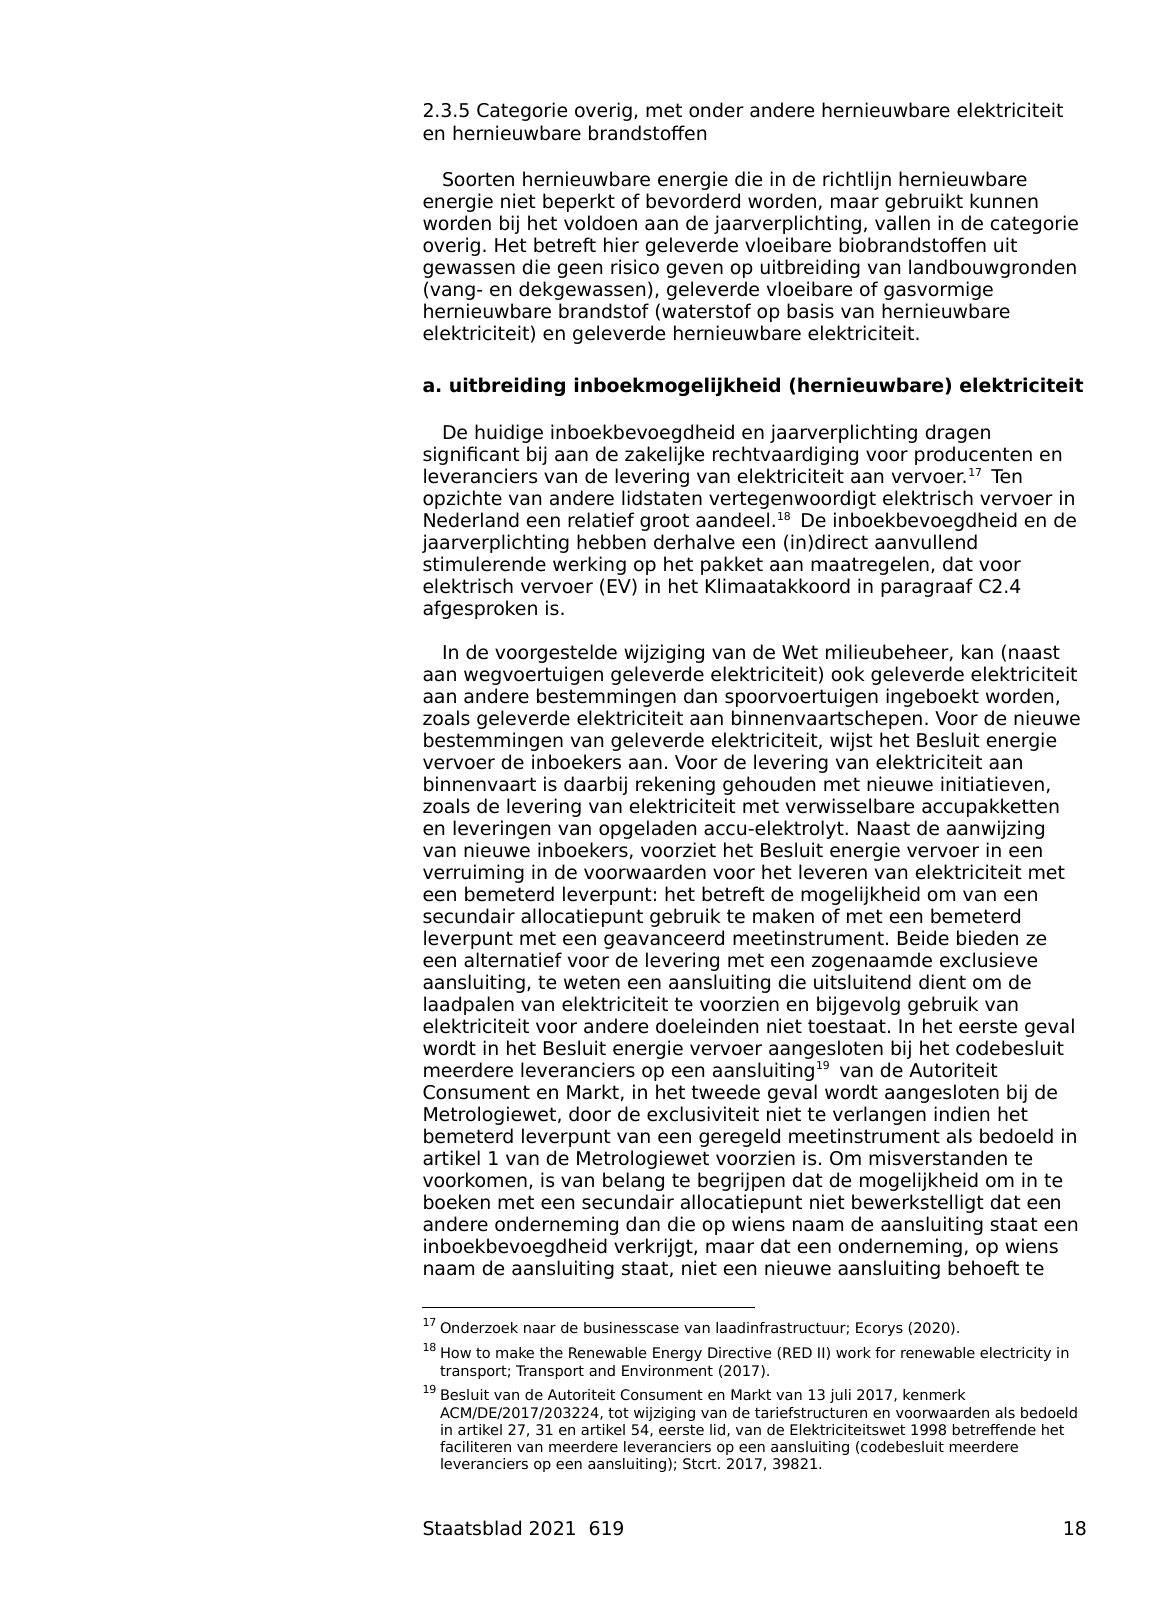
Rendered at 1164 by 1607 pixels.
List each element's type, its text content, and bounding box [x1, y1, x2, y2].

subtitle a. uitbreiding inboekmogelijkheid (hernieuwbare) elektriciteit [422, 375, 1087, 397]
text Onderzoek naar de businesscase van laadinfrastructuur; Ecorys (2020). [422, 1316, 1087, 1338]
text In de voorgestelde wijziging van de Wet milieubeheer, kan (naast aan wegvoertuigen geleverde elektriciteit) ook geleverde elektriciteit aan andere bestemmingen dan spoorvoertuigen ingeboekt worden, zoals geleverde elektriciteit aan binnenvaartschepen. Voor de nieuwe bestemmingen van geleverde elektriciteit, wijst het Besluit energie vervoer de inboekers aan. Voor de levering van elektriciteit aan binnenvaart is daarbij rekening gehouden met nieuwe initiatieven, zoals de levering van elektriciteit met verwisselbare accupakketten en leveringen van opgeladen accu-elektrolyt. Naast de aanwijzing van nieuwe inboekers, voorziet het Besluit energie vervoer in een verruiming in de voorwaarden voor het leveren van elektriciteit met een bemeterd leverpunt: het betreft de mogelijkheid om van een secundair allocatiepunt gebruik te maken of met een bemeterd leverpunt met een geavanceerd meetinstrument. Beide bieden ze een alternatief voor de levering met een zogenaamde exclusieve aansluiting, te weten een aansluiting die uitsluitend dient om de laadpalen van elektriciteit te voorzien en bijgevolg gebruik van elektriciteit voor andere doeleinden niet toestaat. In het eerste geval wordt in het Besluit energie vervoer aangesloten bij het codebesluit meerdere leveranciers op een aansluiting van de Autoriteit Consument en Markt, in het tweede geval wordt aangesloten bij de Metrologiewet, door de exclusiviteit niet te verlangen indien het bemeterd leverpunt van een geregeld meetinstrument als bedoeld in artikel 1 van de Metrologiewet voorzien is. Om misverstanden te voorkomen, is van belang te begrijpen dat de mogelijkheid om in te boeken met een secundair allocatiepunt niet bewerkstelligt dat een andere onderneming dan die op wiens naam de aansluiting staat een inboekbevoegdheid verkrijgt, maar dat een onderneming, op wiens naam de aansluiting staat, niet een nieuwe aansluiting behoeft te [422, 642, 1087, 1279]
subtitle 2.3.5 Categorie overig, met onder andere hernieuwbare elektriciteit en hernieuwbare brandstoffen [422, 100, 1087, 144]
text Besluit van de Autoriteit Consument en Markt van 13 juli 2017, kenmerk ACM/DE/2017/203224, tot wijziging van de tariefstructuren en voorwaarden als bedoeld in artikel 27, 31 en artikel 54, eerste lid, van de Elektriciteitswet 1998 betreffende het faciliteren van meerdere leveranciers op een aansluiting (codebesluit meerdere leveranciers op een aansluiting); Stcrt. 2017, 39821. [422, 1383, 1087, 1473]
text Soorten hernieuwbare energie die in de richtlijn hernieuwbare energie niet beperkt of bevorderd worden, maar gebruikt kunnen worden bij het voldoen aan de jaarverplichting, vallen in de categorie overig. Het betreft hier geleverde vloeibare biobrandstoffen uit gewassen die geen risico geven op uitbreiding van landbouwgronden (vang- en dekgewassen), geleverde vloeibare of gasvormige hernieuwbare brandstof (waterstof op basis van hernieuwbare elektriciteit) en geleverde hernieuwbare elektriciteit. [422, 169, 1087, 345]
text De huidige inboekbevoegdheid en jaarverplichting dragen significant bij aan de zakelijke rechtvaardiging voor producenten en leveranciers van de levering van elektriciteit aan vervoer. Ten opzichte van andere lidstaten vertegenwoordigt elektrisch vervoer in Nederland een relatief groot aandeel. De inboekbevoegdheid en de jaarverplichting hebben derhalve een (in)direct aanvullend stimulerende werking op het pakket aan maatregelen, dat voor elektrisch vervoer (EV) in het Klimaatakkoord in paragraaf C2.4 afgesproken is. [422, 422, 1087, 620]
text How to make the Renewable Energy Directive (RED II) work for renewable electricity in transport; Transport and Environment (2017). [422, 1341, 1087, 1380]
